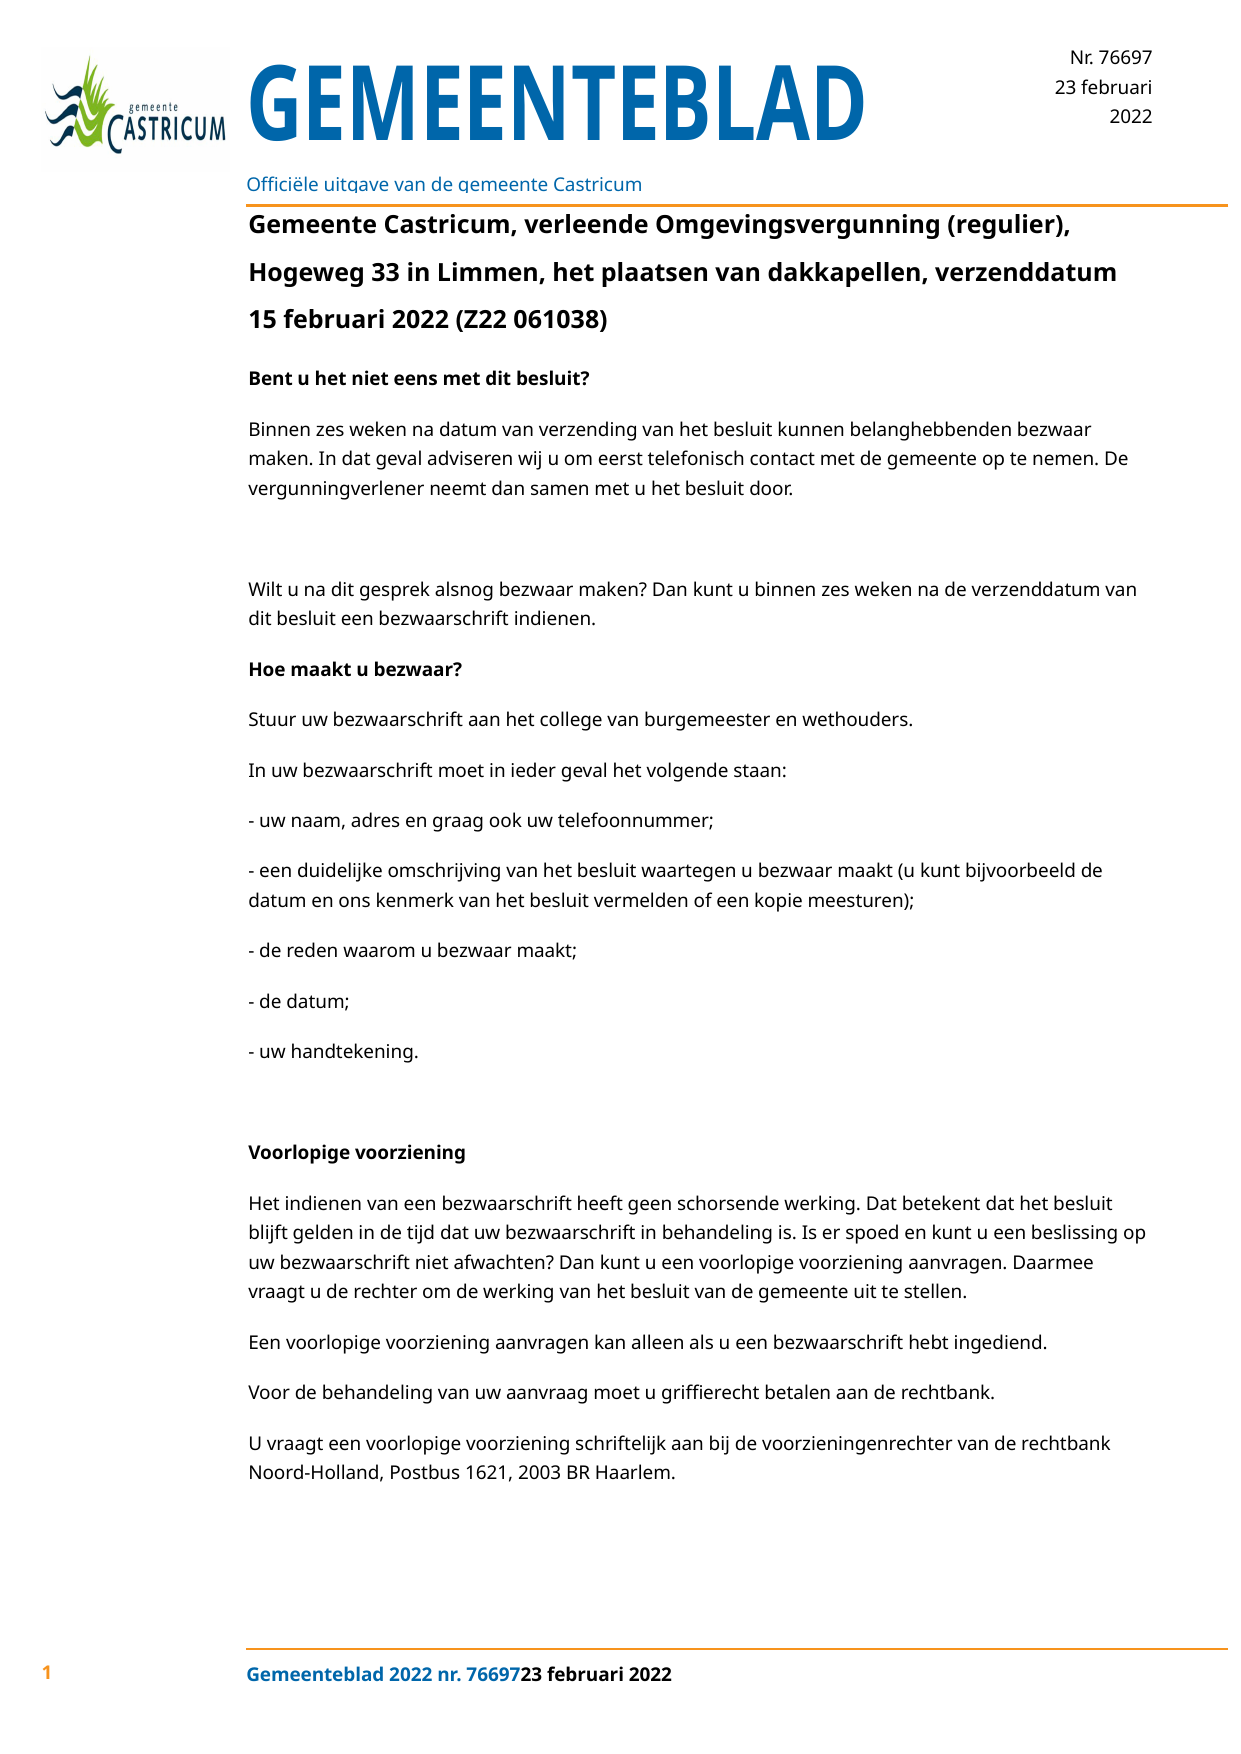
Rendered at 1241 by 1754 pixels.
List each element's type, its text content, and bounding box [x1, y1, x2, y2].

picture [41, 47, 231, 172]
text Voorlopige voorziening [248, 1139, 1152, 1165]
text Een voorlopige voorziening aanvragen kan alleen als u een bezwaarschrift hebt ingediend. [248, 1329, 1152, 1354]
text Het indienen van een bezwaarschrift heeft geen schorsende werking. Dat betekent dat het besluit blijft gelden in de tijd dat uw bezwaarschrift in behandeling is. Is er spoed en kunt u een beslissing op uw bezwaarschrift niet afwachten? Dan kunt u een voorlopige voorziening aanvragen. Daarmee vraagt u de rechter om de werking van het besluit van de gemeente uit te stellen. [248, 1190, 1152, 1304]
text - een duidelijke omschrijving van het besluit waartegen u bezwaar maakt (u kunt bijvoorbeeld de datum en ons kenmerk van het besluit vermelden of een kopie meesturen); [248, 858, 1152, 913]
text U vraagt een voorlopige voorziening schriftelijk aan bij de voorzieningenrechter van de rechtbank Noord-Holland, Postbus 1621, 2003 BR Haarlem. [248, 1430, 1152, 1485]
text Wilt u na dit gesprek alsnog bezwaar maken? Dan kunt u binnen zes weken na de verzenddatum van dit besluit een bezwaarschrift indienen. [248, 576, 1152, 631]
text Voor de behandeling van uw aanvraag moet u griffierecht betalen aan de rechtbank. [248, 1379, 1152, 1405]
text - uw naam, adres en graag ook uw telefoonnummer; [248, 807, 1152, 833]
text - de datum; [248, 988, 1152, 1014]
text Gemeente Castricum, verleende Omgevingsvergunning (regulier), Hogeweg 33 in Limmen, het plaatsen van dakkapellen, verzenddatum 15 februari 2022 (Z22 061038) [248, 207, 1152, 336]
text Bent u het niet eens met dit besluit? [248, 366, 1152, 391]
text Hoe maakt u bezwaar? [248, 656, 1152, 682]
text Binnen zes weken na datum van verzending van het besluit kunnen belanghebbenden bezwaar maken. In dat geval adviseren wij u om eerst telefonisch contact met de gemeente op te nemen. De vergunningverlener neemt dan samen met u het besluit door. [248, 416, 1152, 501]
text - uw handtekening. [248, 1038, 1152, 1064]
text In uw bezwaarschrift moet in ieder geval het volgende staan: [248, 757, 1152, 782]
text - de reden waarom u bezwaar maakt; [248, 938, 1152, 963]
text Stuur uw bezwaarschrift aan het college van burgemeester en wethouders. [248, 706, 1152, 732]
